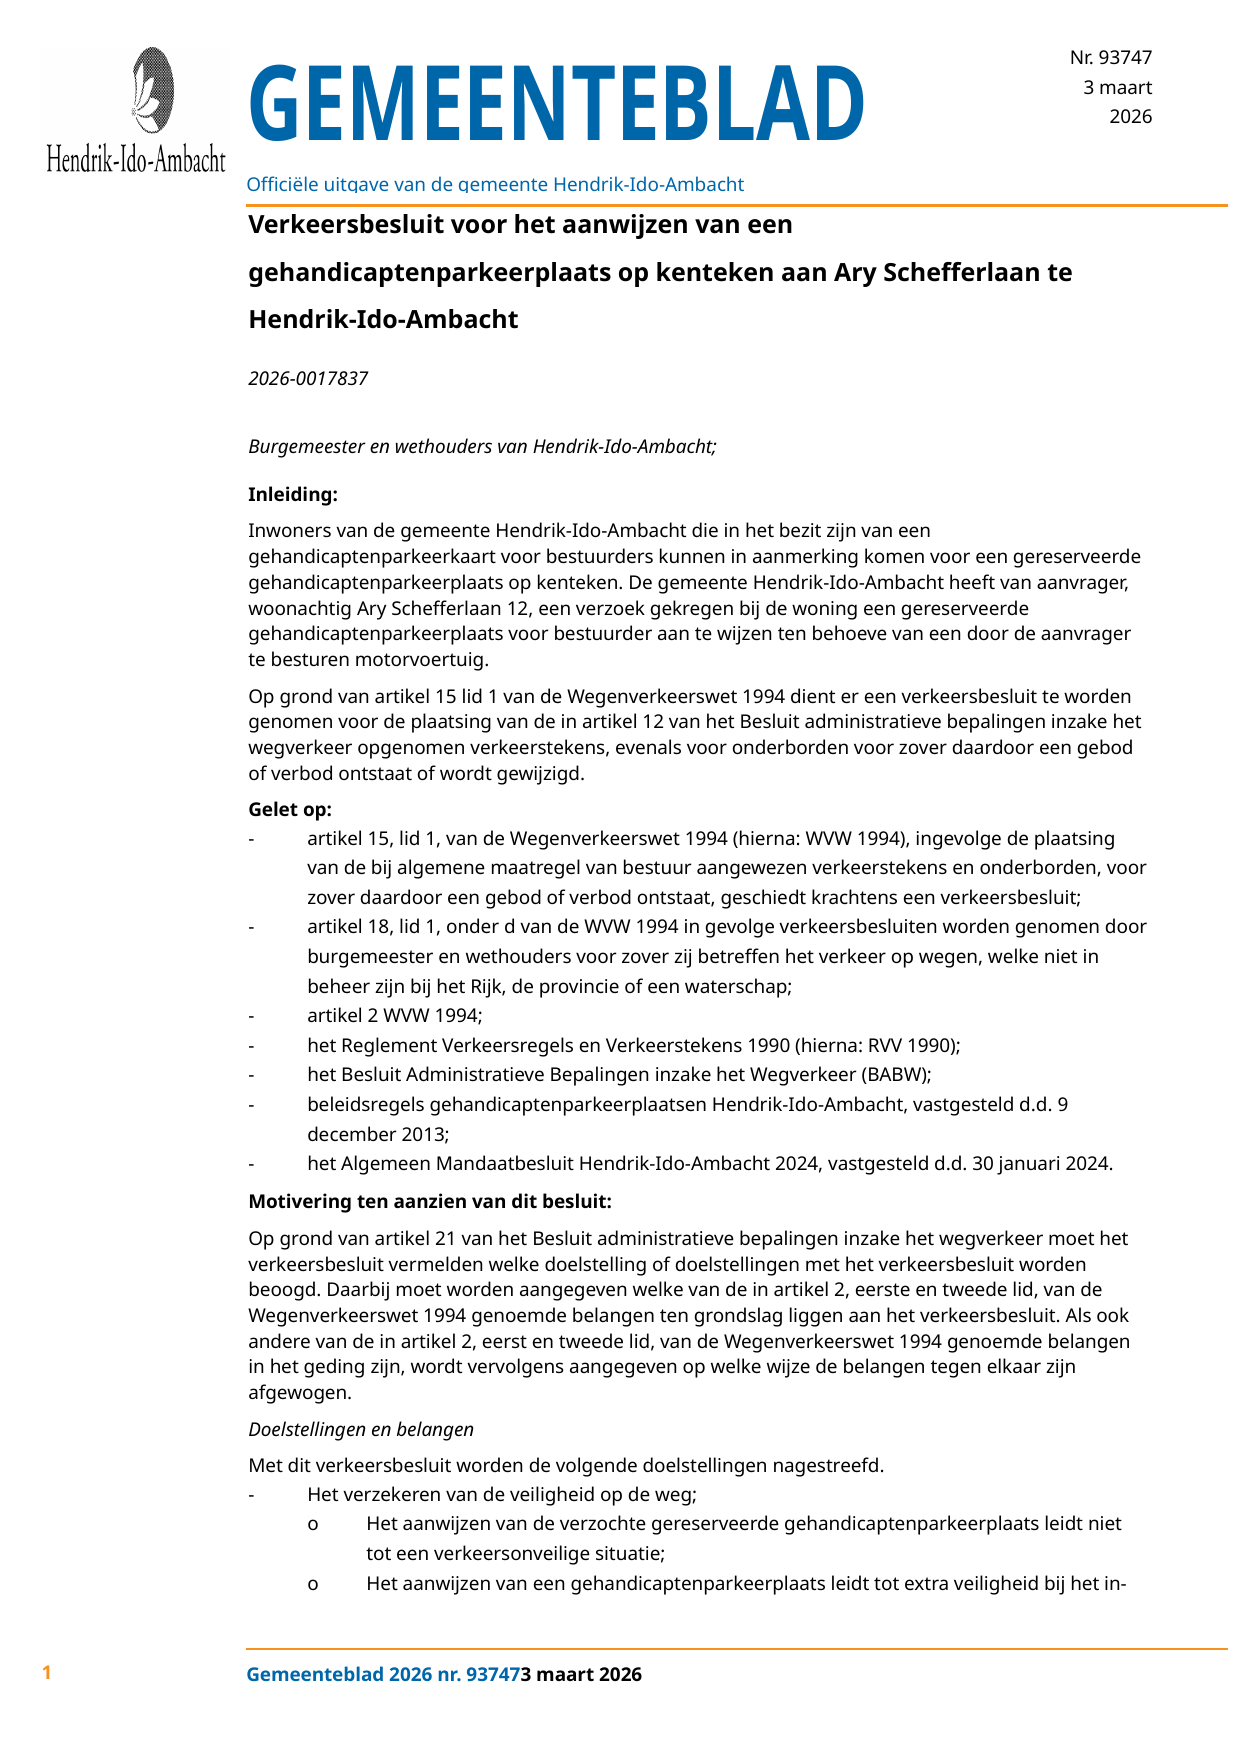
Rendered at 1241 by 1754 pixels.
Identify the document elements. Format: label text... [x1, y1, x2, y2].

list Het aanwijzen van een gehandicaptenparkeerplaats leidt tot extra veiligheid bij het in- [307, 1570, 1152, 1596]
text Verkeersbesluit voor het aanwijzen van een gehandicaptenparkeerplaats op kenteken aan Ary Schefferlaan te Hendrik-Ido-Ambacht [248, 207, 1152, 336]
list het Algemeen Mandaatbesluit Hendrik-Ido-Ambacht 2024, vastgesteld d.d. 30 januari 2024. [248, 1150, 1152, 1176]
list beleidsregels gehandicaptenparkeerplaatsen Hendrik-Ido-Ambacht, vastgesteld d.d. 9 december 2013; [248, 1091, 1152, 1147]
list artikel 18, lid 1, onder d van de WVW 1994 in gevolge verkeersbesluiten worden genomen door burgemeester en wethouders voor zover zij betreffen het verkeer op wegen, welke niet in beheer zijn bij het Rijk, de provincie of een waterschap; [248, 914, 1152, 999]
text Doelstellingen en belangen [248, 1416, 1152, 1442]
list artikel 2 WVW 1994; [248, 1002, 1152, 1028]
text 2026-0017837 [248, 366, 1152, 391]
text Op grond van artikel 15 lid 1 van de Wegenverkeerswet 1994 dient er een verkeersbesluit te worden genomen voor de plaatsing van de in artikel 12 van het Besluit administratieve bepalingen inzake het wegverkeer opgenomen verkeerstekens, evenals voor onderborden voor zover daardoor een gebod of verbod ontstaat of wordt gewijzigd. [248, 683, 1152, 786]
list het Reglement Verkeersregels en Verkeerstekens 1990 (hierna: RVV 1990); [248, 1032, 1152, 1058]
text Motivering ten aanzien van dit besluit: [248, 1188, 1152, 1214]
text Inleiding: [248, 481, 1152, 507]
text Op grond van artikel 21 van het Besluit administratieve bepalingen inzake het wegverkeer moet het verkeersbesluit vermelden welke doelstelling of doelstellingen met het verkeersbesluit worden beoogd. Daarbij moet worden aangegeven welke van de in artikel 2, eerste en tweede lid, van de Wegenverkeerswet 1994 genoemde belangen ten grondslag liggen aan het verkeersbesluit. Als ook andere van de in artikel 2, eerst en tweede lid, van de Wegenverkeerswet 1994 genoemde belangen in het geding zijn, wordt vervolgens aangegeven op welke wijze de belangen tegen elkaar zijn afgewogen. [248, 1225, 1152, 1405]
list Het verzekeren van de veiligheid op de weg; [248, 1481, 1152, 1507]
text Met dit verkeersbesluit worden de volgende doelstellingen nagestreefd. [248, 1453, 1152, 1478]
list het Besluit Administratieve Bepalingen inzake het Wegverkeer (BABW); [248, 1062, 1152, 1087]
text Burgemeester en wethouders van Hendrik-Ido-Ambacht; [248, 433, 1152, 459]
text Inwoners van de gemeente Hendrik-Ido-Ambacht die in het bezit zijn van een gehandicaptenparkeerkaart voor bestuurders kunnen in aanmerking komen voor een gereserveerde gehandicaptenparkeerplaats op kenteken. De gemeente Hendrik-Ido-Ambacht heeft van aanvrager, woonachtig Ary Schefferlaan 12, een verzoek gekregen bij de woning een gereserveerde gehandicaptenparkeerplaats voor bestuurder aan te wijzen ten behoeve van een door de aanvrager te besturen motorvoertuig. [248, 517, 1152, 672]
picture [41, 47, 231, 172]
list Het aanwijzen van de verzochte gereserveerde gehandicaptenparkeerplaats leidt niet tot een verkeersonveilige situatie; [307, 1511, 1152, 1566]
text Gelet op: [248, 797, 1152, 822]
list artikel 15, lid 1, van de Wegenverkeerswet 1994 (hierna: WVW 1994), ingevolge de plaatsing van de bij algemene maatregel van bestuur aangewezen verkeerstekens en onderborden, voor zover daardoor een gebod of verbod ontstaat, geschiedt krachtens een verkeersbesluit; [248, 825, 1152, 910]
